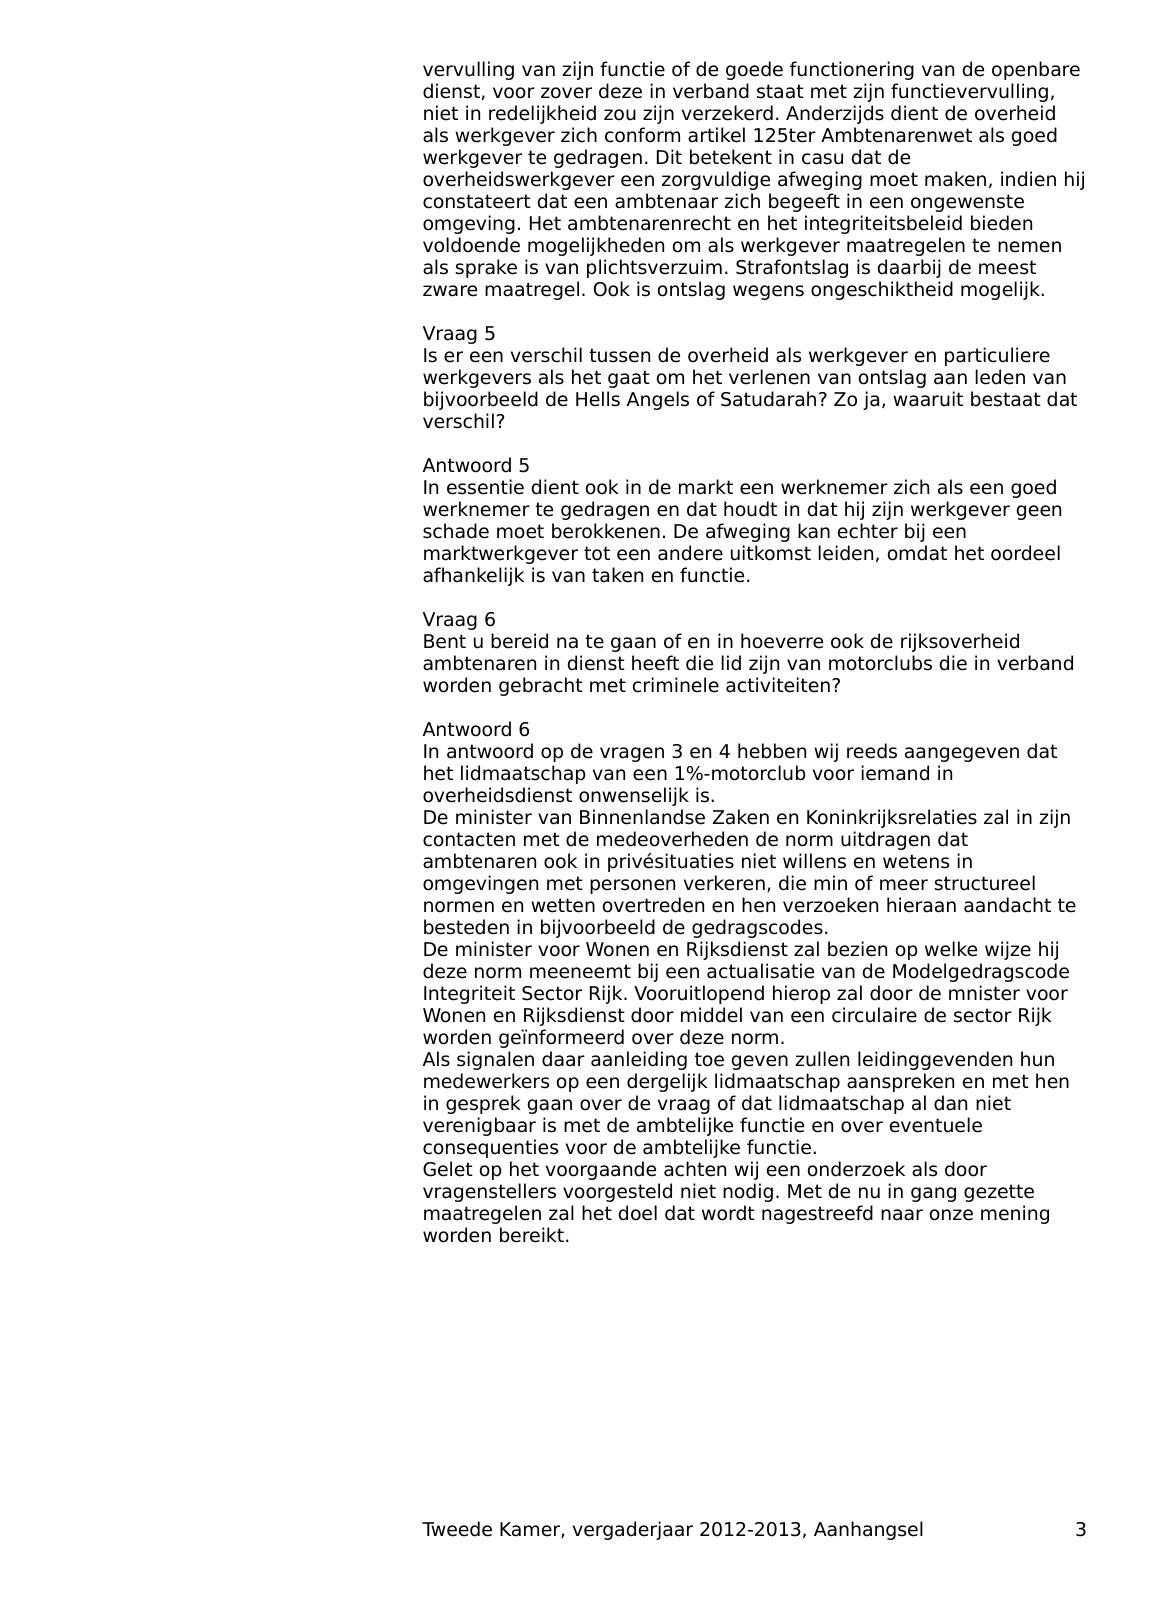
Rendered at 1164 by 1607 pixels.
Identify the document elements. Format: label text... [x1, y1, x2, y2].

text vervulling van zijn functie of de goede functionering van de openbare dienst, voor zover deze in verband staat met zijn functievervulling, niet in redelijkheid zou zijn verzekerd. Anderzijds dient de overheid als werkgever zich conform artikel 125ter Ambtenarenwet als goed werkgever te gedragen. Dit betekent in casu dat de overheidswerkgever een zorgvuldige afweging moet maken, indien hij constateert dat een ambtenaar zich begeeft in een ongewenste omgeving. Het ambtenarenrecht en het integriteitsbeleid bieden voldoende mogelijkheden om als werkgever maatregelen te nemen als sprake is van plichtsverzuim. Strafontslag is daarbij de meest zware maatregel. Ook is ontslag wegens ongeschiktheid mogelijk. [422, 59, 1087, 301]
text De minister voor Wonen en Rijksdienst zal bezien op welke wijze hij deze norm meeneemt bij een actualisatie van de Modelgedragscode Integriteit Sector Rijk. Vooruitlopend hierop zal door de mnister voor Wonen en Rijksdienst door middel van een circulaire de sector Rijk worden geïnformeerd over deze norm. [422, 939, 1087, 1049]
text Bent u bereid na te gaan of en in hoeverre ook de rijksoverheid ambtenaren in dienst heeft die lid zijn van motorclubs die in verband worden gebracht met criminele activiteiten? [422, 631, 1087, 697]
text Antwoord 5 [422, 455, 1087, 477]
text Antwoord 6 [422, 719, 1087, 741]
text Is er een verschil tussen de overheid als werkgever en particuliere werkgevers als het gaat om het verlenen van ontslag aan leden van bijvoorbeeld de Hells Angels of Satudarah? Zo ja, waaruit bestaat dat verschil? [422, 345, 1087, 433]
text Gelet op het voorgaande achten wij een onderzoek als door vragenstellers voorgesteld niet nodig. Met de nu in gang gezette maatregelen zal het doel dat wordt nagestreefd naar onze mening worden bereikt. [422, 1159, 1087, 1247]
text Als signalen daar aanleiding toe geven zullen leidinggevenden hun medewerkers op een dergelijk lidmaatschap aanspreken en met hen in gesprek gaan over de vraag of dat lidmaatschap al dan niet verenigbaar is met de ambtelijke functie en over eventuele consequenties voor de ambtelijke functie. [422, 1049, 1087, 1159]
text In essentie dient ook in de markt een werknemer zich als een goed werknemer te gedragen en dat houdt in dat hij zijn werkgever geen schade moet berokkenen. De afweging kan echter bij een marktwerkgever tot een andere uitkomst leiden, omdat het oordeel afhankelijk is van taken en functie. [422, 477, 1087, 587]
text Vraag 5 [422, 323, 1087, 345]
text Vraag 6 [422, 609, 1087, 631]
text De minister van Binnenlandse Zaken en Koninkrijksrelaties zal in zijn contacten met de medeoverheden de norm uitdragen dat ambtenaren ook in privésituaties niet willens en wetens in omgevingen met personen verkeren, die min of meer structureel normen en wetten overtreden en hen verzoeken hieraan aandacht te besteden in bijvoorbeeld de gedragscodes. [422, 807, 1087, 939]
text In antwoord op de vragen 3 en 4 hebben wij reeds aangegeven dat het lidmaatschap van een 1%-motorclub voor iemand in overheidsdienst onwenselijk is. [422, 741, 1087, 807]
